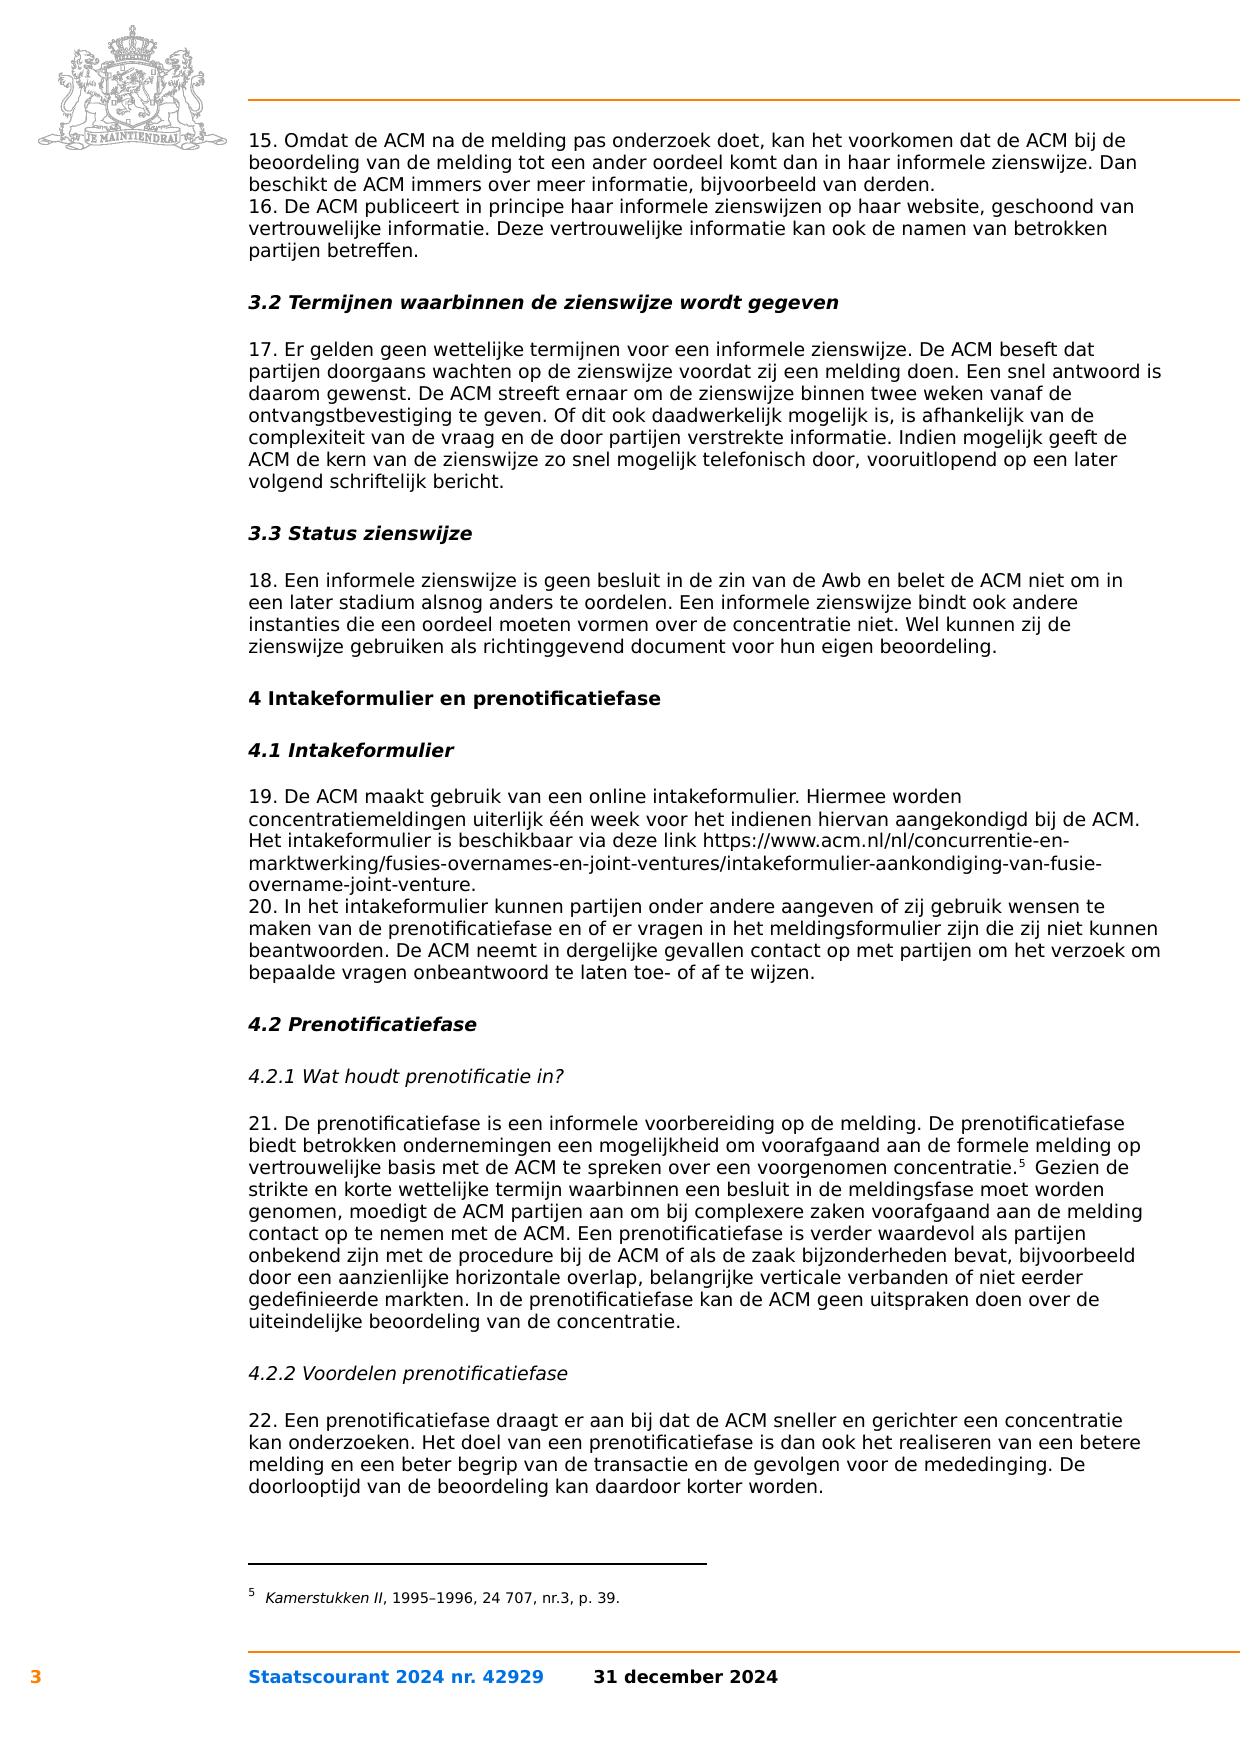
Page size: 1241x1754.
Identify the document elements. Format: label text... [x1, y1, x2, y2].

text 21. De prenotificatiefase is een informele voorbereiding op de melding. De prenotificatiefase biedt betrokken ondernemingen een mogelijkheid om voorafgaand aan de formele melding op vertrouwelijke basis met de ACM te spreken over een voorgenomen concentratie. Gezien de strikte en korte wettelijke termijn waarbinnen een besluit in de meldingsfase moet worden genomen, moedigt de ACM partijen aan om bij complexere zaken voorafgaand aan de melding contact op te nemen met de ACM. Een prenotificatiefase is verder waardevol als partijen onbekend zijn met de procedure bij de ACM of als de zaak bijzonderheden bevat, bijvoorbeeld door een aanzienlijke horizontale overlap, belangrijke verticale verbanden of niet eerder gedefinieerde markten. In de prenotificatiefase kan de ACM geen uitspraken doen over de uiteindelijke beoordeling van de concentratie. [248, 1113, 1163, 1333]
subtitle 4.2.2 Voordelen prenotificatiefase [248, 1363, 1163, 1385]
text 15. Omdat de ACM na de melding pas onderzoek doet, kan het voorkomen dat de ACM bij de beoordeling van de melding tot een ander oordeel komt dan in haar informele zienswijze. Dan beschikt de ACM immers over meer informatie, bijvoorbeeld van derden. [248, 130, 1163, 196]
text 20. In het intakeformulier kunnen partijen onder andere aangeven of zij gebruik wensen te maken van de prenotificatiefase en of er vragen in het meldingsformulier zijn die zij niet kunnen beantwoorden. De ACM neemt in dergelijke gevallen contact op met partijen om het verzoek om bepaalde vragen onbeantwoord te laten toe- of af te wijzen. [248, 896, 1163, 984]
subtitle 4.2 Prenotificatiefase [248, 1014, 1163, 1036]
text 19. De ACM maakt gebruik van een online intakeformulier. Hiermee worden concentratiemeldingen uiterlijk één week voor het indienen hiervan aangekondigd bij de ACM. Het intakeformulier is beschikbaar via deze link https://www.acm.nl/nl/concurrentie-en-marktwerking/fusies-overnames-en-joint-ventures/intakeformulier-aankondiging-van-fusie-overname-joint-venture. [248, 786, 1163, 896]
text 16. De ACM publiceert in principe haar informele zienswijzen op haar website, geschoond van vertrouwelijke informatie. Deze vertrouwelijke informatie kan ook de namen van betrokken partijen betreffen. [248, 196, 1163, 262]
subtitle 3.3 Status zienswijze [248, 523, 1163, 544]
subtitle 4.2.1 Wat houdt prenotificatie in? [248, 1066, 1163, 1088]
text Kamerstukken II, 1995–1996, 24 707, nr.3, p. 39. [248, 1586, 1163, 1608]
text 17. Er gelden geen wettelijke termijnen voor een informele zienswijze. De ACM beseft dat partijen doorgaans wachten op de zienswijze voordat zij een melding doen. Een snel antwoord is daarom gewenst. De ACM streeft ernaar om de zienswijze binnen twee weken vanaf de ontvangstbevestiging te geven. Of dit ook daadwerkelijk mogelijk is, is afhankelijk van de complexiteit van de vraag en de door partijen verstrekte informatie. Indien mogelijk geeft de ACM de kern van de zienswijze zo snel mogelijk telefonisch door, vooruitlopend op een later volgend schriftelijk bericht. [248, 339, 1163, 493]
text 22. Een prenotificatiefase draagt er aan bij dat de ACM sneller en gerichter een concentratie kan onderzoeken. Het doel van een prenotificatiefase is dan ook het realiseren van een betere melding en een beter begrip van de transactie en de gevolgen voor de mededinging. De doorlooptijd van de beoordeling kan daardoor korter worden. [248, 1410, 1163, 1498]
picture [38, 25, 227, 150]
subtitle 4 Intakeformulier en prenotificatiefase [248, 687, 1163, 709]
subtitle 4.1 Intakeformulier [248, 739, 1163, 761]
subtitle 3.2 Termijnen waarbinnen de zienswijze wordt gegeven [248, 292, 1163, 314]
text 18. Een informele zienswijze is geen besluit in de zin van de Awb en belet de ACM niet om in een later stadium alsnog anders te oordelen. Een informele zienswijze bindt ook andere instanties die een oordeel moeten vormen over de concentratie niet. Wel kunnen zij de zienswijze gebruiken als richtinggevend document voor hun eigen beoordeling. [248, 569, 1163, 657]
